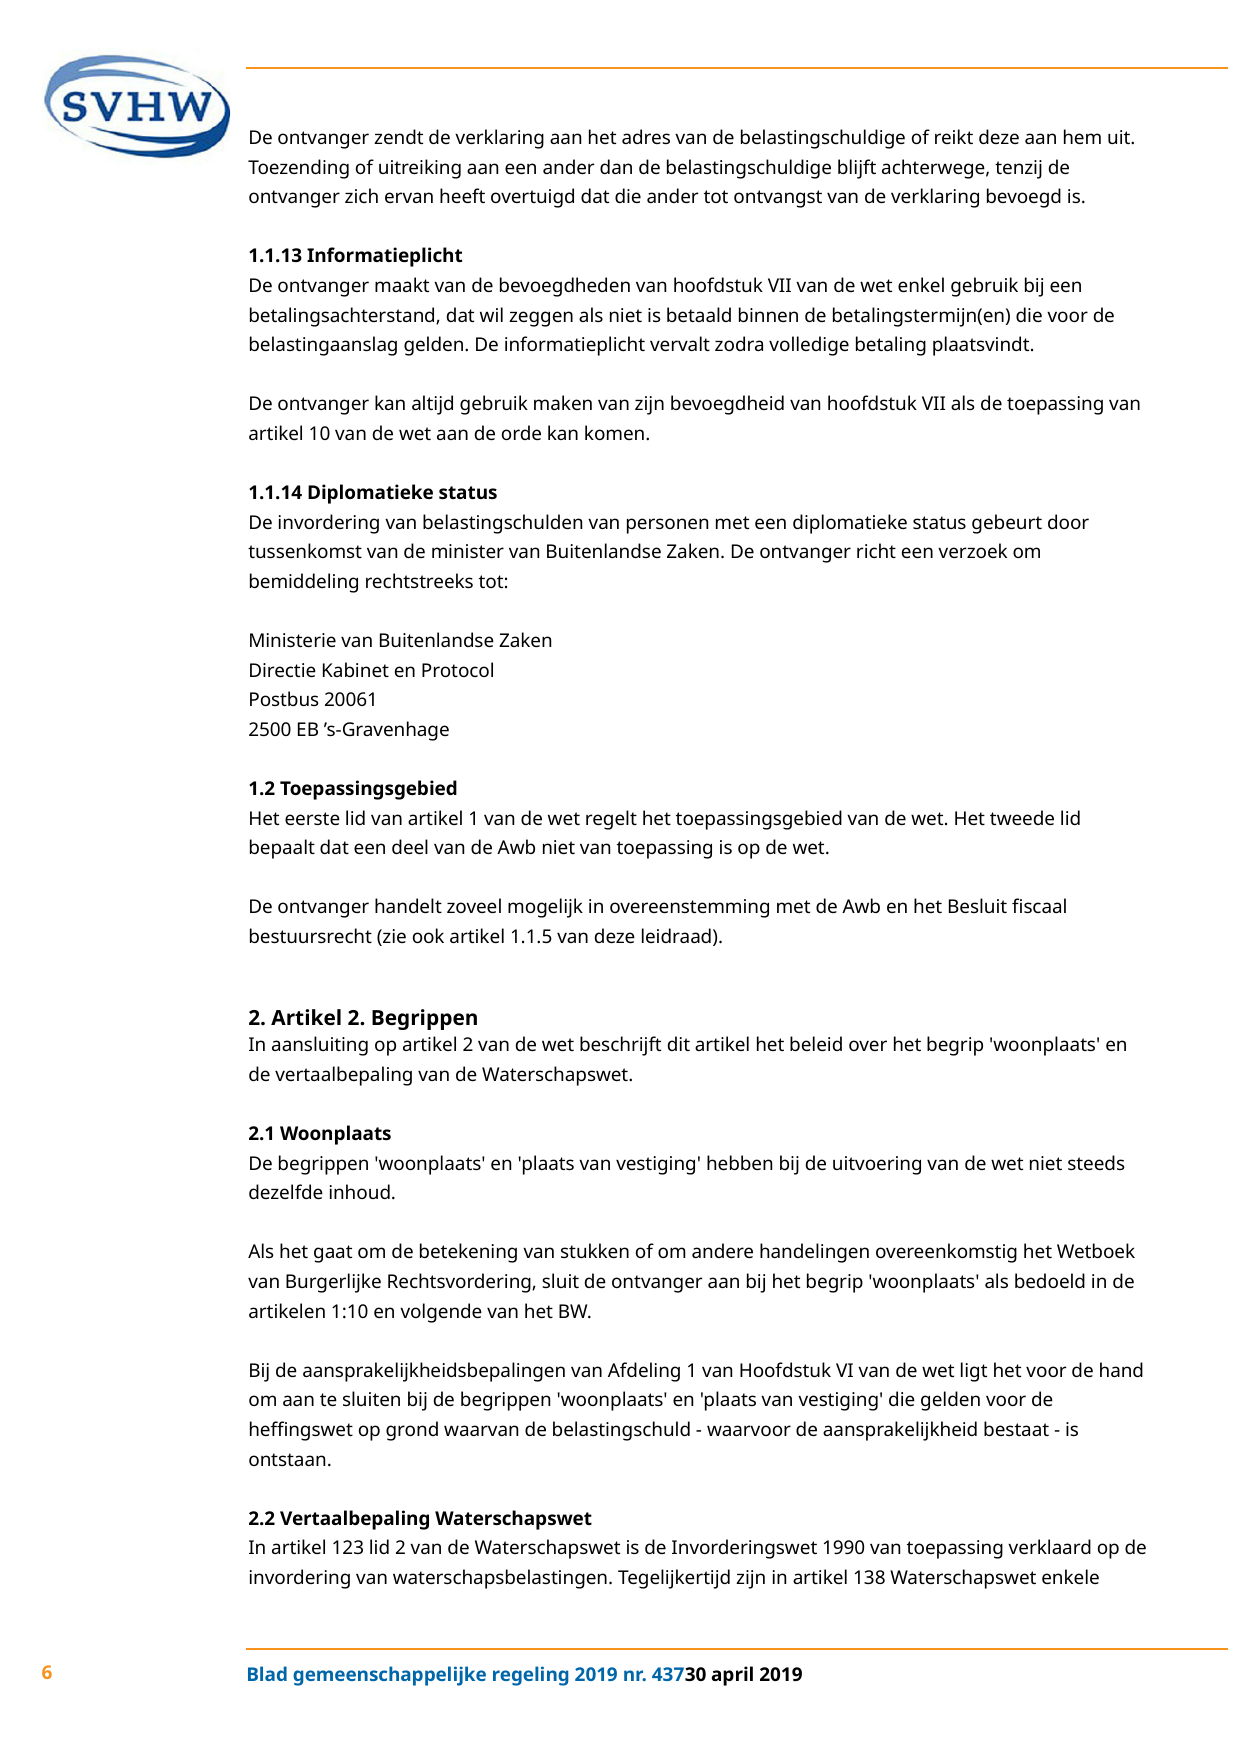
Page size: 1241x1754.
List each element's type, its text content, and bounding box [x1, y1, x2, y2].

text Ministerie van Buitenlandse Zaken [248, 627, 1152, 653]
text De begrippen 'woonplaats' en 'plaats van vestiging' hebben bij de uitvoering van de wet niet steeds dezelfde inhoud. [248, 1150, 1152, 1205]
text De ontvanger zendt de verklaring aan het adres van de belastingschuldige of reikt deze aan hem uit. Toezending of uitreiking aan een ander dan de belastingschuldige blijft achterwege, tenzij de ontvanger zich ervan heeft overtuigd dat die ander tot ontvangst van de verklaring bevoegd is. [248, 124, 1152, 209]
text De ontvanger handelt zoveel mogelijk in overeenstemming met de Awb en het Besluit fiscaal bestuursrecht (zie ook artikel 1.1.5 van deze leidraad). [248, 893, 1152, 949]
text In artikel 123 lid 2 van de Waterschapswet is de Invorderingswet 1990 van toepassing verklaard op de invordering van waterschapsbelastingen. Tegelijkertijd zijn in artikel 138 Waterschapswet enkele [248, 1534, 1152, 1590]
text Bij de aansprakelijkheidsbepalingen van Afdeling 1 van Hoofdstuk VI van de wet ligt het voor de hand om aan te sluiten bij de begrippen 'woonplaats' en 'plaats van vestiging' die gelden voor de heffingswet op grond waarvan de belastingschuld - waarvoor de aansprakelijkheid bestaat - is ontstaan. [248, 1357, 1152, 1471]
text 2.2 Vertaalbepaling Waterschapswet [248, 1505, 1152, 1531]
text 2. Artikel 2. Begrippen [248, 1003, 1152, 1032]
text De ontvanger kan altijd gebruik maken van zijn bevoegdheid van hoofdstuk VII als de toepassing van artikel 10 van de wet aan de orde kan komen. [248, 391, 1152, 446]
text 2500 EB ’s-Gravenhage [248, 716, 1152, 742]
text Directie Kabinet en Protocol [248, 657, 1152, 683]
text 1.1.14 Diplomatieke status [248, 479, 1152, 505]
text Postbus 20061 [248, 686, 1152, 712]
text 1.1.13 Informatieplicht [248, 243, 1152, 268]
picture [41, 47, 231, 172]
text Het eerste lid van artikel 1 van de wet regelt het toepassingsgebied van de wet. Het tweede lid bepaalt dat een deel van de Awb niet van toepassing is op de wet. [248, 805, 1152, 860]
text 2.1 Woonplaats [248, 1120, 1152, 1146]
text Als het gaat om de betekening van stukken of om andere handelingen overeenkomstig het Wetboek van Burgerlijke Rechtsvordering, sluit de ontvanger aan bij het begrip 'woonplaats' als bedoeld in de artikelen 1:10 en volgende van het BW. [248, 1239, 1152, 1323]
text De invordering van belastingschulden van personen met een diplomatieke status gebeurt door tussenkomst van de minister van Buitenlandse Zaken. De ontvanger richt een verzoek om bemiddeling rechtstreeks tot: [248, 509, 1152, 594]
text 1.2 Toepassingsgebied [248, 775, 1152, 801]
text In aansluiting op artikel 2 van de wet beschrijft dit artikel het beleid over het begrip 'woonplaats' en de vertaalbepaling van de Waterschapswet. [248, 1032, 1152, 1087]
text De ontvanger maakt van de bevoegdheden van hoofdstuk VII van de wet enkel gebruik bij een betalingsachterstand, dat wil zeggen als niet is betaald binnen de betalingstermijn(en) die voor de belastingaanslag gelden. De informatieplicht vervalt zodra volledige betaling plaatsvindt. [248, 272, 1152, 357]
